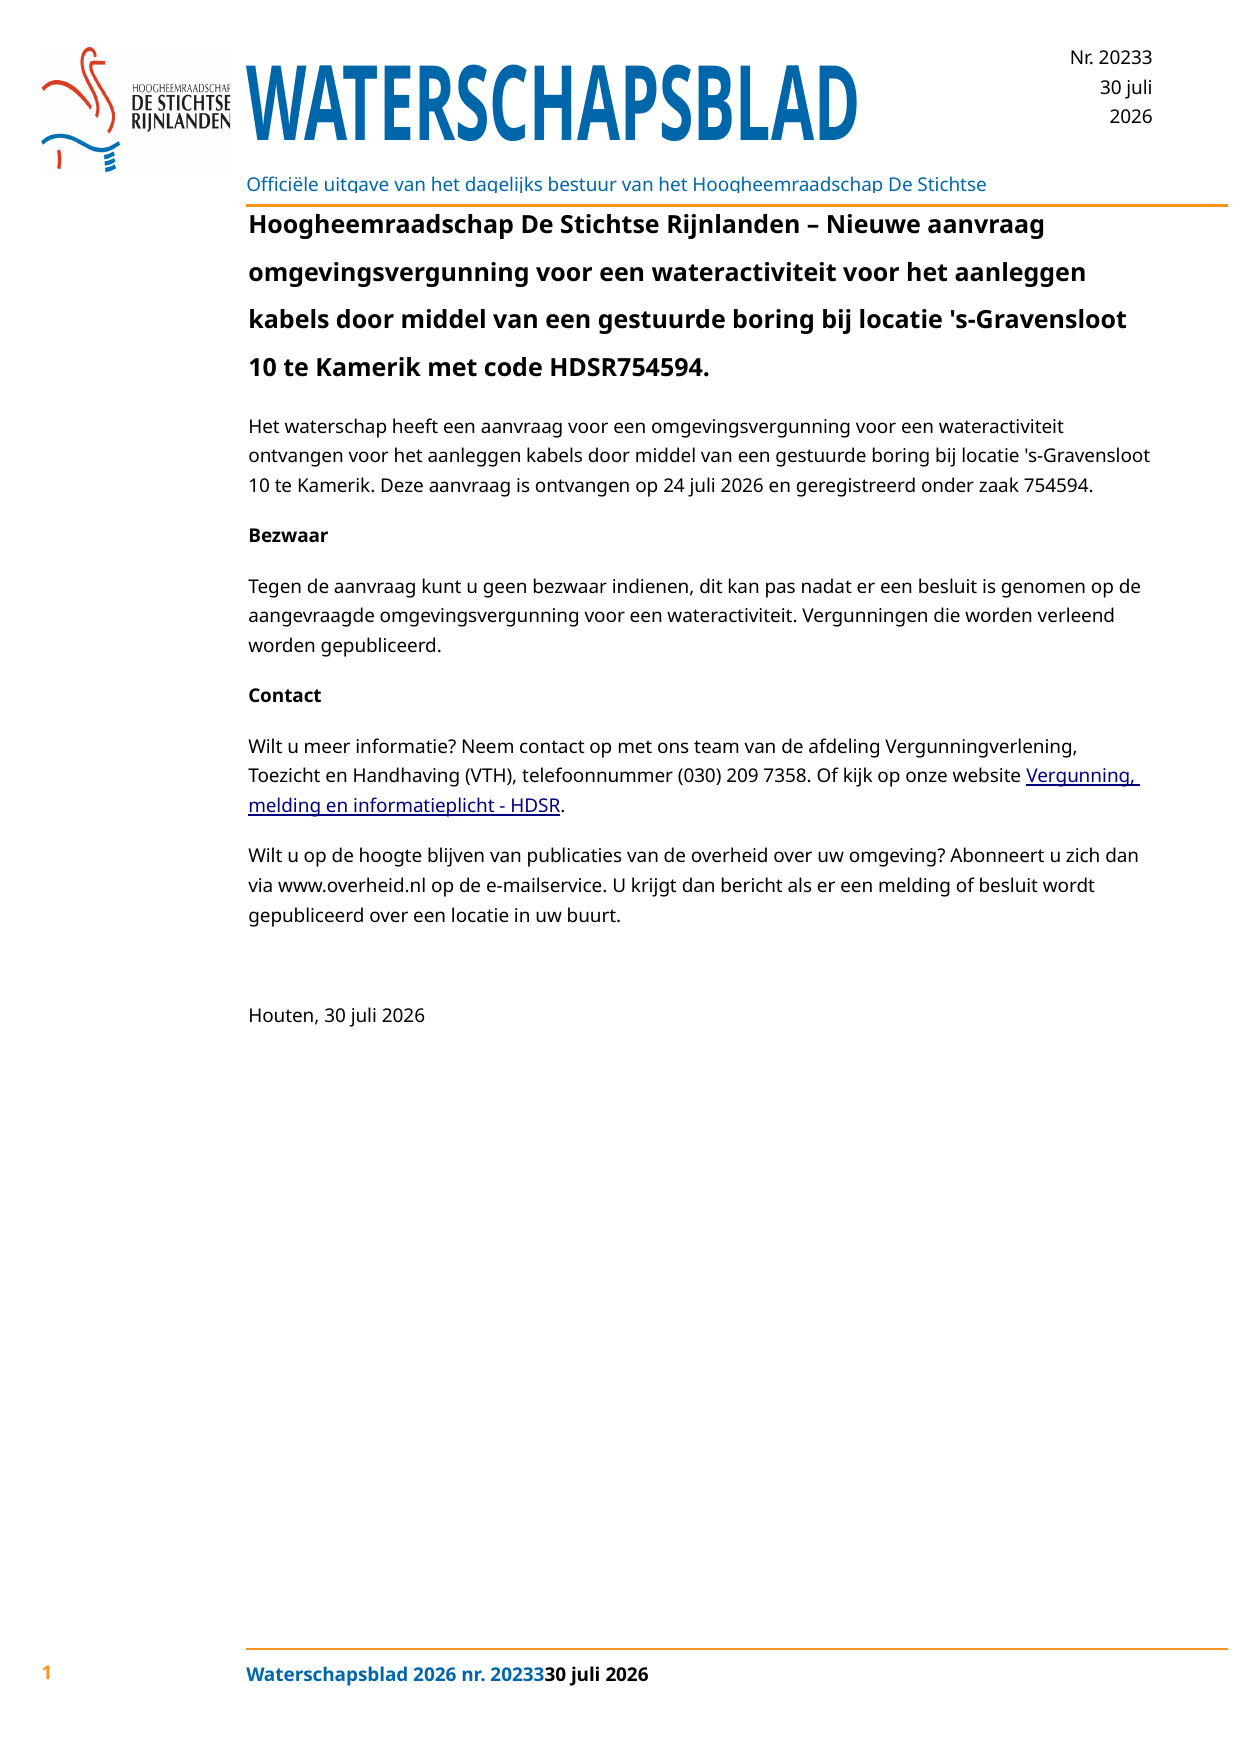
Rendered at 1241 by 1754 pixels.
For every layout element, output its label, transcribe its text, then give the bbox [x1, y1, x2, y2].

text Contact [248, 683, 1152, 708]
text Wilt u meer informatie? Neem contact op met ons team van de afdeling Vergunningverlening, Toezicht en Handhaving (VTH), telefoonnummer (030) 209 7358. Of kijk op onze website Vergunning, melding en informatieplicht - HDSR. [248, 733, 1152, 818]
text Wilt u op de hoogte blijven van publicaties van de overheid over uw omgeving? Abonneert u zich dan via www.overheid.nl op de e-mailservice. U krijgt dan bericht als er een melding of besluit wordt gepubliceerd over een locatie in uw buurt. [248, 843, 1152, 928]
text Bezwaar [248, 523, 1152, 548]
picture [41, 47, 231, 172]
text Houten, 30 juli 2026 [248, 1003, 1152, 1028]
text Tegen de aanvraag kunt u geen bezwaar indienen, dit kan pas nadat er een besluit is genomen op de aangevraagde omgevingsvergunning voor een wateractiviteit. Vergunningen die worden verleend worden gepubliceerd. [248, 573, 1152, 658]
text Het waterschap heeft een aanvraag voor een omgevingsvergunning voor een wateractiviteit ontvangen voor het aanleggen kabels door middel van een gestuurde boring bij locatie 's-Gravensloot 10 te Kamerik. Deze aanvraag is ontvangen op 24 juli 2026 en geregistreerd onder zaak 754594. [248, 413, 1152, 498]
text Hoogheemraadschap De Stichtse Rijnlanden – Nieuwe aanvraag omgevingsvergunning voor een wateractiviteit voor het aanleggen kabels door middel van een gestuurde boring bij locatie 's-Gravensloot 10 te Kamerik met code HDSR754594. [248, 207, 1152, 384]
